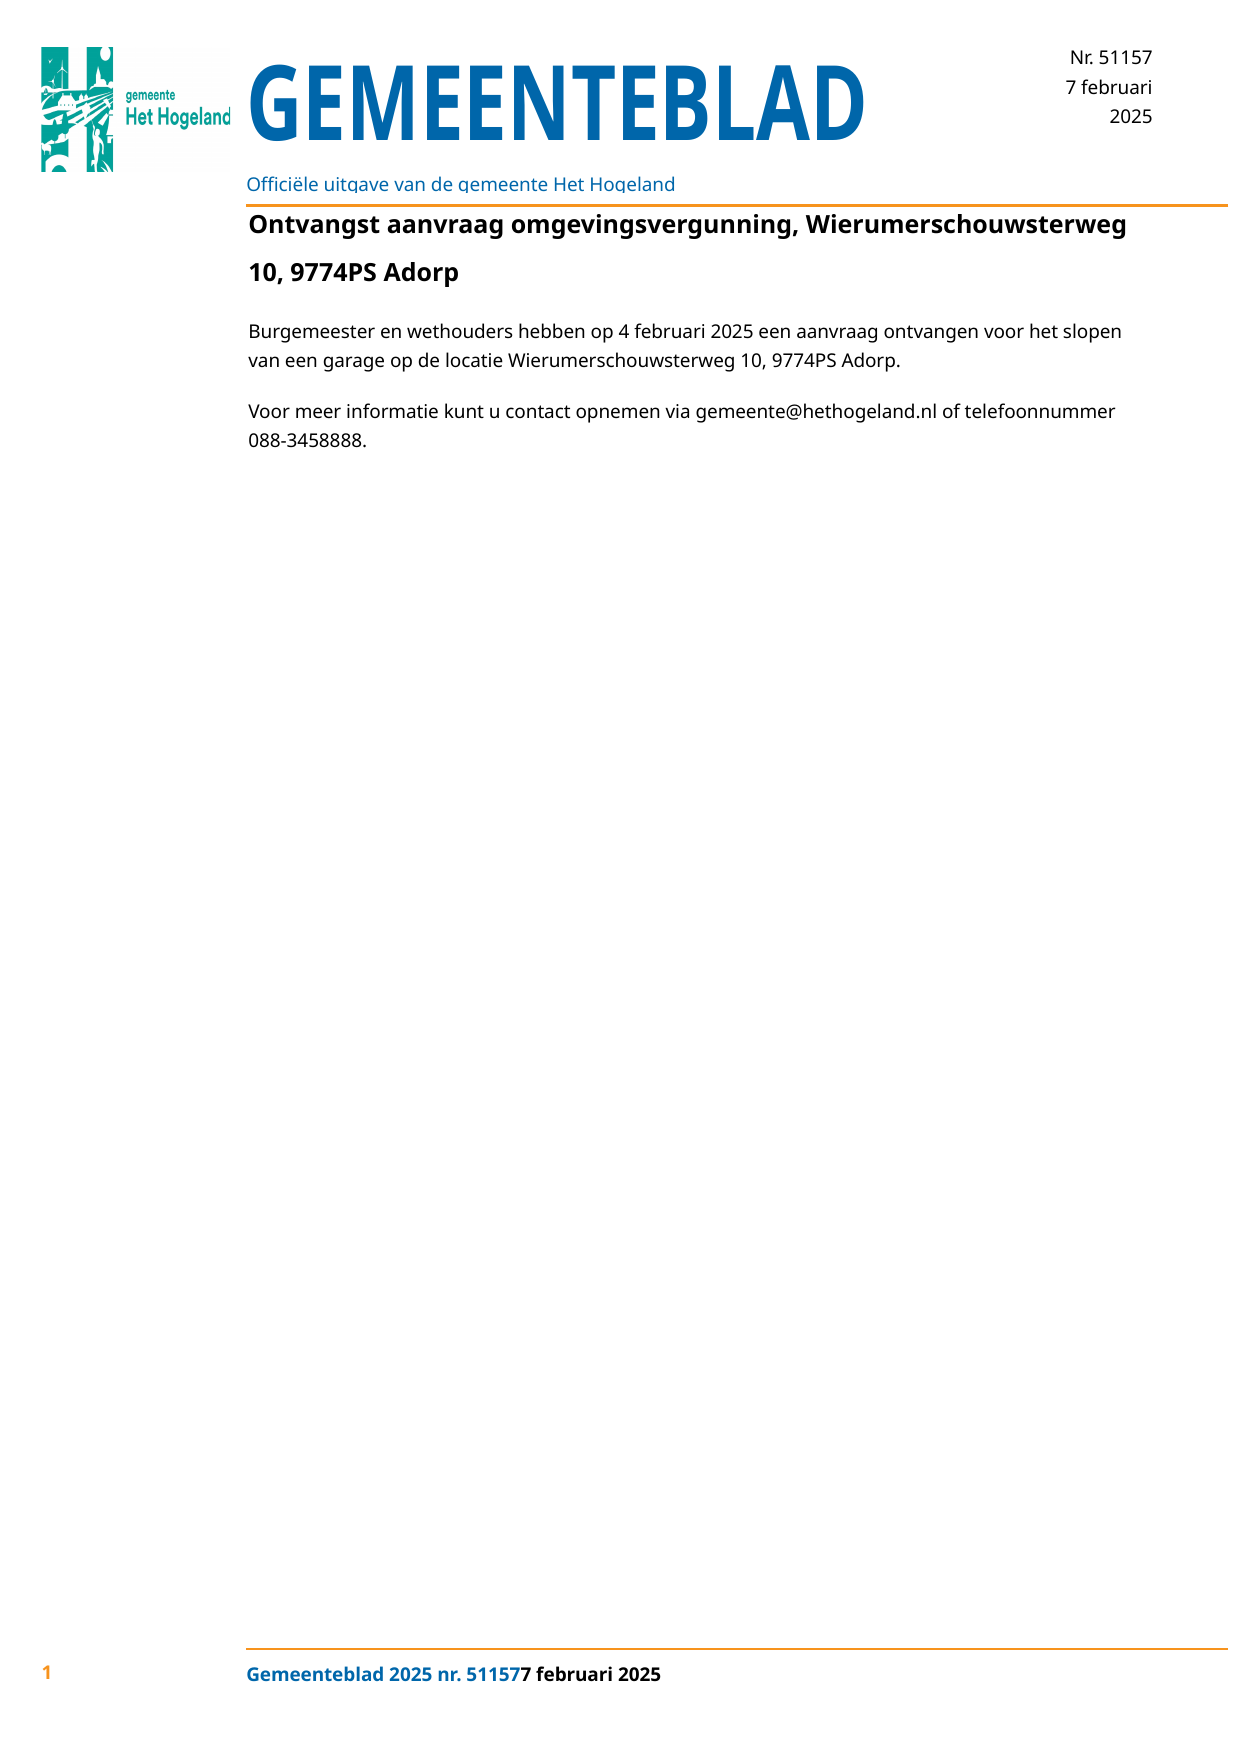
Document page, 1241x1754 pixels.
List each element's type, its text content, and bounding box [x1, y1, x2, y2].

text Burgemeester en wethouders hebben op 4 februari 2025 een aanvraag ontvangen voor het slopen van een garage op de locatie Wierumerschouwsterweg 10, 9774PS Adorp. [248, 318, 1152, 373]
text Ontvangst aanvraag omgevingsvergunning, Wierumerschouwsterweg 10, 9774PS Adorp [248, 207, 1152, 288]
picture [41, 47, 231, 172]
text Voor meer informatie kunt u contact opnemen via gemeente@hethogeland.nl of telefoonnummer 088-3458888. [248, 398, 1152, 453]
